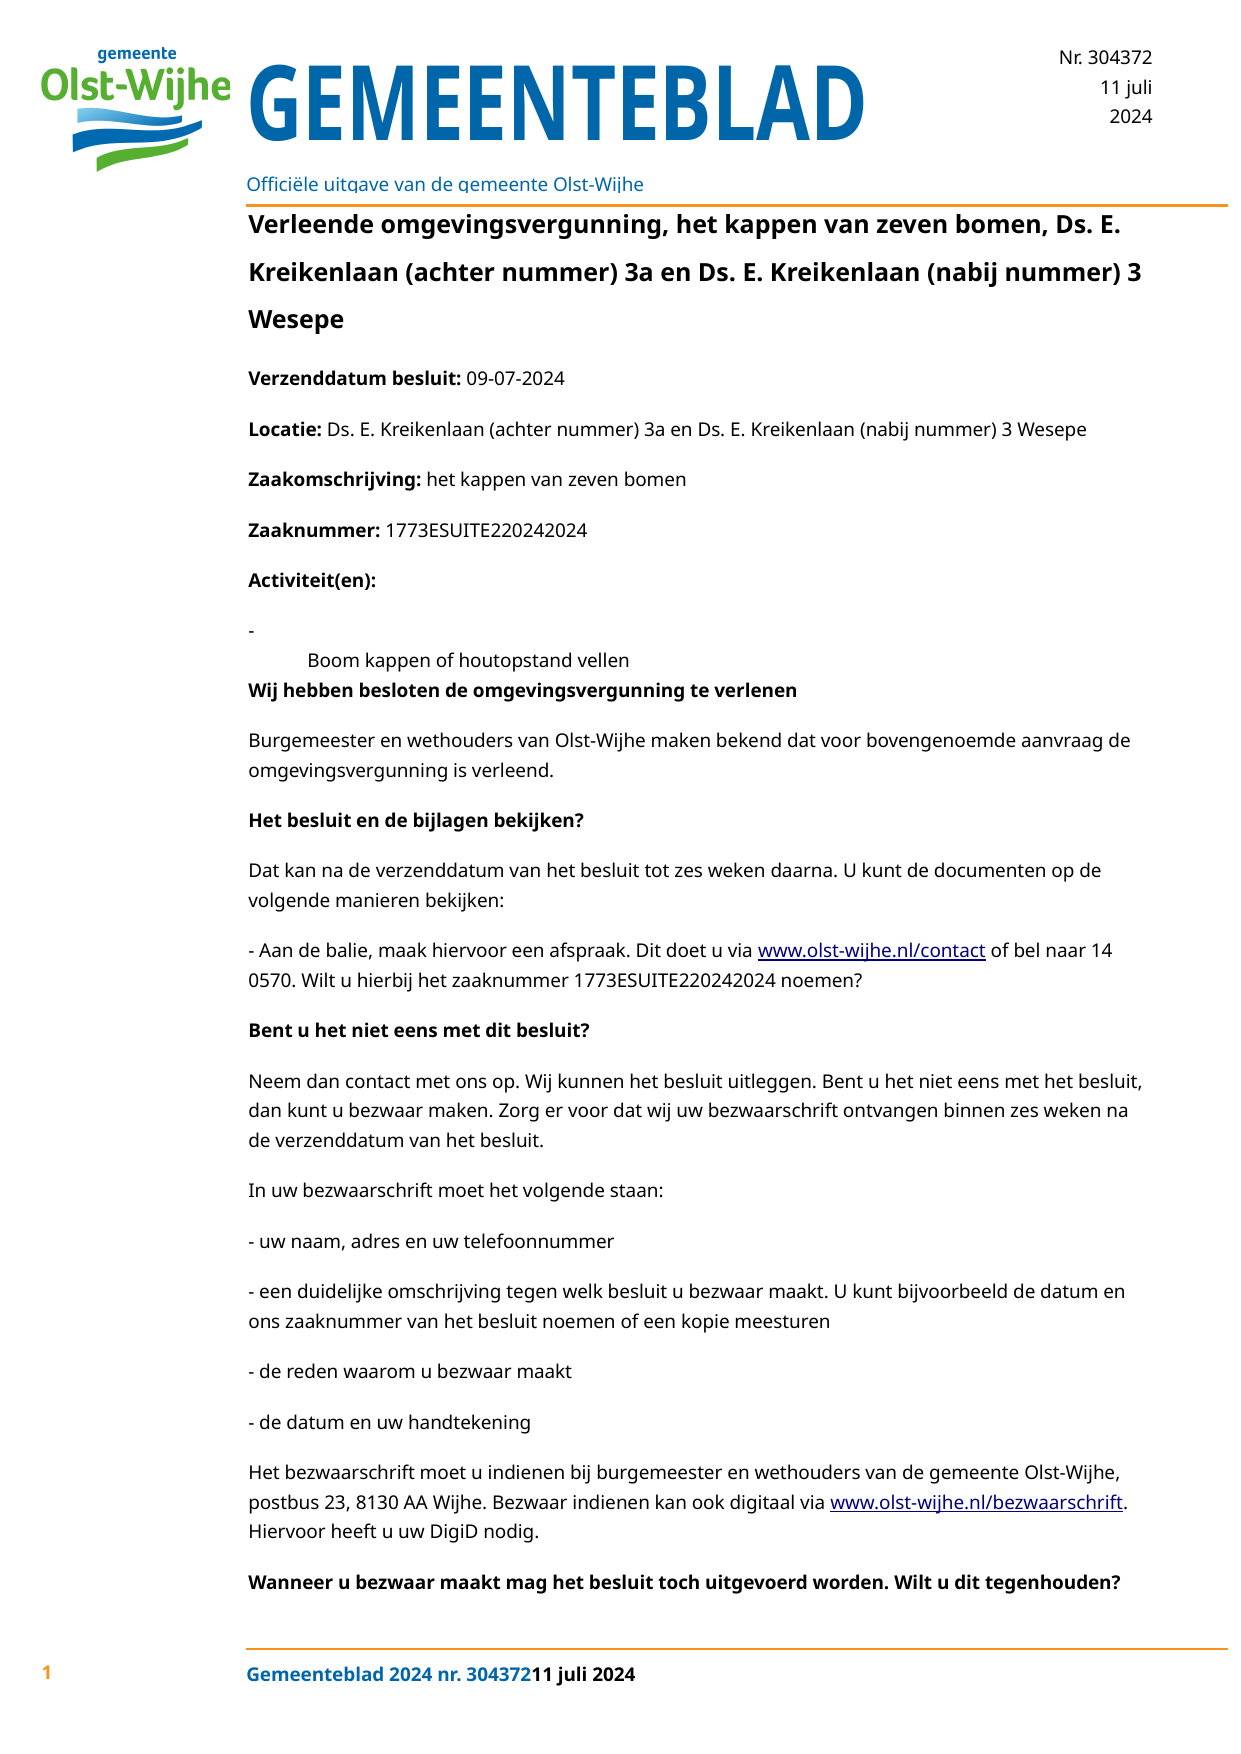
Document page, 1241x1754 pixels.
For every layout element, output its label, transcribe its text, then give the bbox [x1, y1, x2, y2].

text - Aan de balie, maak hiervoor een afspraak. Dit doet u via www.olst-wijhe.nl/contact of bel naar 14 0570. Wilt u hierbij het zaaknummer 1773ESUITE220242024 noemen? [248, 938, 1152, 993]
text Het besluit en de bijlagen bekijken? [248, 807, 1152, 833]
text Wij hebben besloten de omgevingsvergunning te verlenen [248, 677, 1152, 702]
text Verzenddatum besluit: 09-07-2024 [248, 366, 1152, 391]
text Locatie: Ds. E. Kreikenlaan (achter nummer) 3a en Ds. E. Kreikenlaan (nabij nummer) 3 Wesepe [248, 416, 1152, 442]
text Verleende omgevingsvergunning, het kappen van zeven bomen, Ds. E. Kreikenlaan (achter nummer) 3a en Ds. E. Kreikenlaan (nabij nummer) 3 Wesepe [248, 207, 1152, 336]
text Het bezwaarschrift moet u indienen bij burgemeester en wethouders van de gemeente Olst-Wijhe, postbus 23, 8130 AA Wijhe. Bezwaar indienen kan ook digitaal via www.olst-wijhe.nl/bezwaarschrift. Hiervoor heeft u uw DigiD nodig. [248, 1459, 1152, 1544]
text - de reden waarom u bezwaar maakt [248, 1358, 1152, 1384]
text - de datum en uw handtekening [248, 1409, 1152, 1434]
text - uw naam, adres en uw telefoonnummer [248, 1228, 1152, 1254]
text Wanneer u bezwaar maakt mag het besluit toch uitgevoerd worden. Wilt u dit tegenhouden? [248, 1569, 1152, 1594]
text Burgemeester en wethouders van Olst-Wijhe maken bekend dat voor bovengenoemde aanvraag de omgevingsvergunning is verleend. [248, 727, 1152, 782]
text Activiteit(en): [248, 567, 1152, 593]
text In uw bezwaarschrift moet het volgende staan: [248, 1178, 1152, 1203]
text Zaakomschrijving: het kappen van zeven bomen [248, 466, 1152, 492]
list Boom kappen of houtopstand vellen [248, 647, 1152, 673]
text Neem dan contact met ons op. Wij kunnen het besluit uitleggen. Bent u het niet eens met het besluit, dan kunt u bezwaar maken. Zorg er voor dat wij uw bezwaarschrift ontvangen binnen zes weken na de verzenddatum van het besluit. [248, 1068, 1152, 1153]
picture [41, 47, 231, 172]
text Bent u het niet eens met dit besluit? [248, 1018, 1152, 1043]
text Zaaknummer: 1773ESUITE220242024 [248, 517, 1152, 542]
text - een duidelijke omschrijving tegen welk besluit u bezwaar maakt. U kunt bijvoorbeeld de datum en ons zaaknummer van het besluit noemen of een kopie meesturen [248, 1278, 1152, 1334]
text Dat kan na de verzenddatum van het besluit tot zes weken daarna. U kunt de documenten op de volgende manieren bekijken: [248, 858, 1152, 913]
